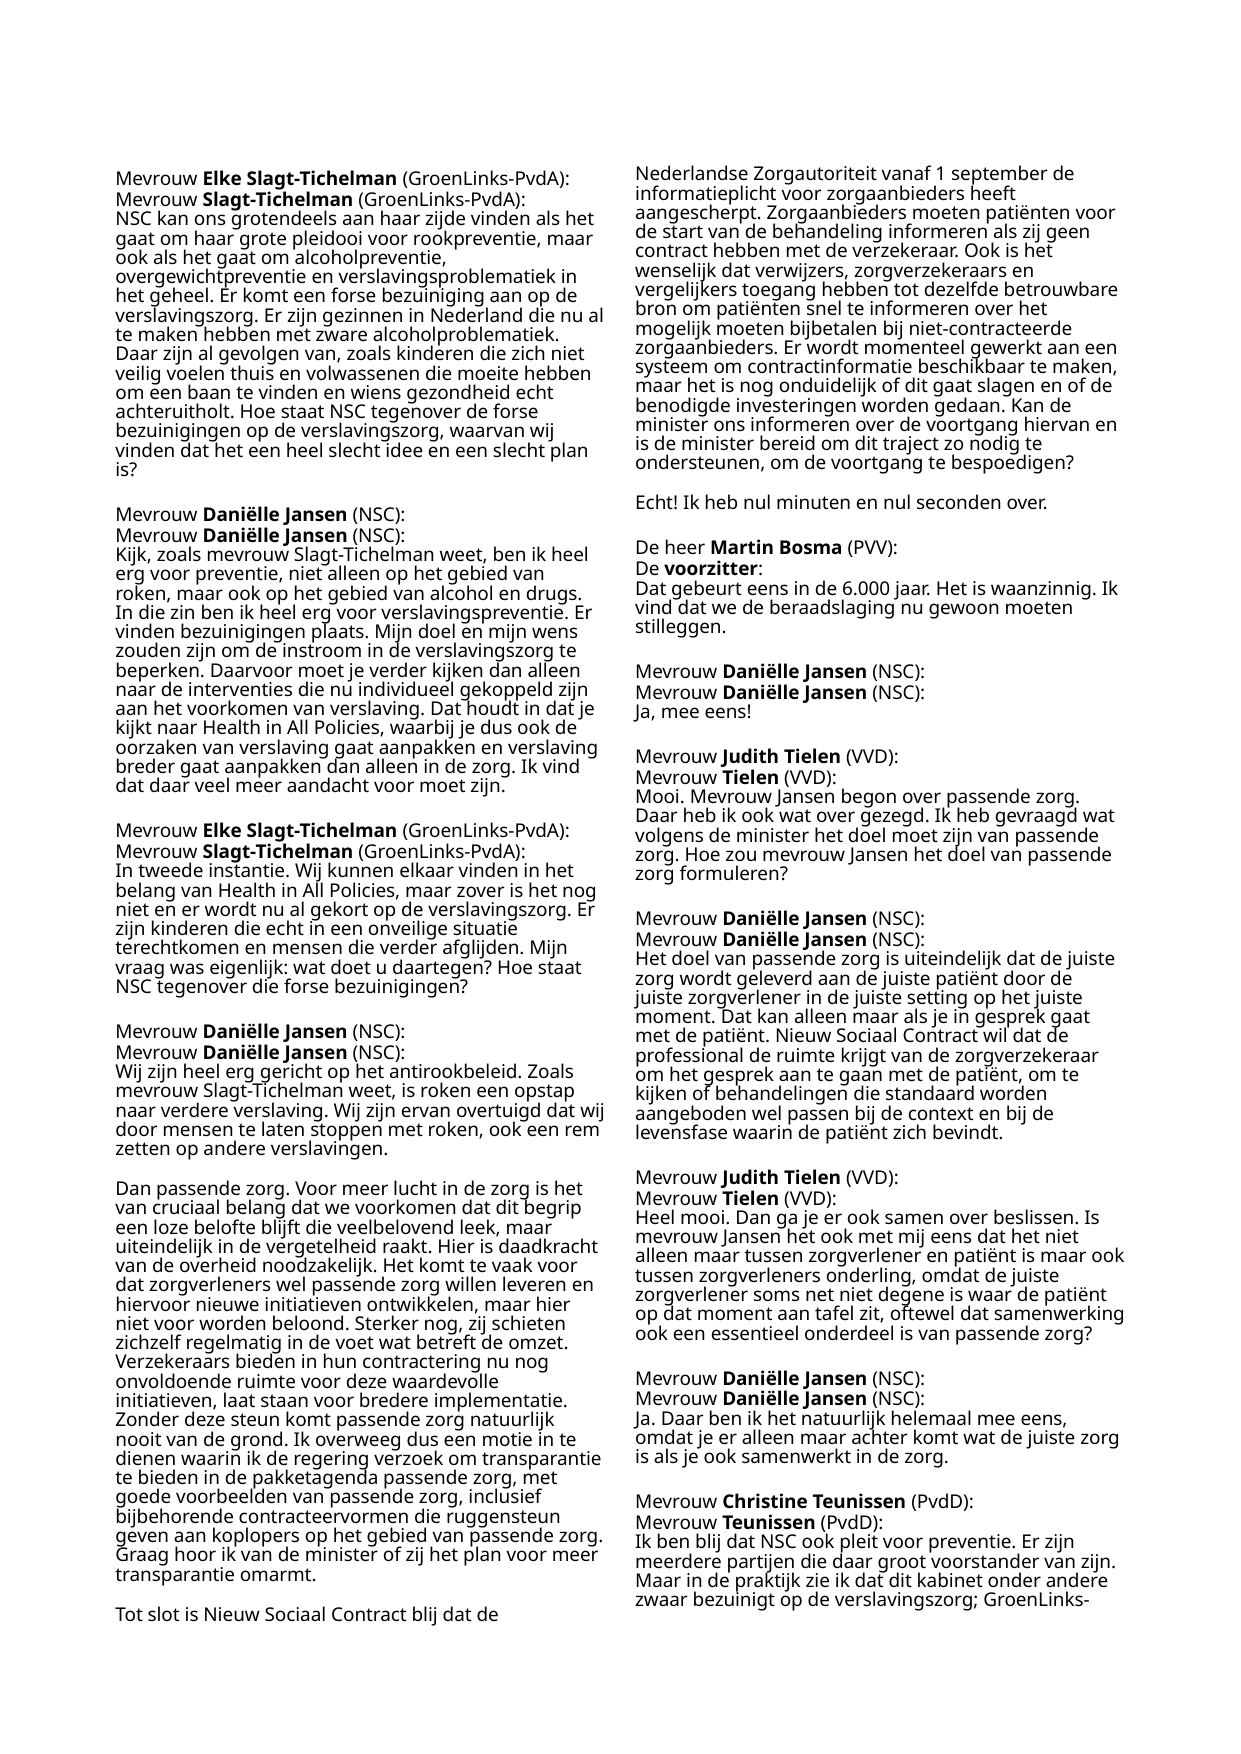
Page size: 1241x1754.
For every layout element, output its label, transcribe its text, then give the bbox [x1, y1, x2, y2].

text Wij zijn heel erg gericht op het antirookbeleid. Zoals mevrouw Slagt-Tichelman weet, is roken een opstap naar verdere verslaving. Wij zijn ervan overtuigd dat wij door mensen te laten stoppen met roken, ook een rem zetten op andere verslavingen. [115, 1063, 605, 1159]
text NSC kan ons grotendeels aan haar zijde vinden als het gaat om haar grote pleidooi voor rookpreventie, maar ook als het gaat om alcoholpreventie, overgewichtpreventie en verslavingsproblematiek in het geheel. Er komt een forse bezuiniging aan op de verslavingszorg. Er zijn gezinnen in Nederland die nu al te maken hebben met zware alcoholproblematiek. Daar zijn al gevolgen van, zoals kinderen die zich niet veilig voelen thuis en volwassenen die moeite hebben om een baan te vinden en wiens gezondheid echt achteruitholt. Hoe staat NSC tegenover de forse bezuinigingen op de verslavingszorg, waarvan wij vinden dat het een heel slecht idee en een slecht plan is? [115, 210, 605, 480]
text Mevrouw Daniëlle Jansen (NSC): [635, 931, 1125, 950]
text Mevrouw Tielen (VVD): [635, 769, 1125, 788]
text Mevrouw Tielen (VVD): [635, 1190, 1125, 1209]
text Nederlandse Zorgautoriteit vanaf 1 september de informatieplicht voor zorgaanbieders heeft aangescherpt. Zorgaanbieders moeten patiënten voor de start van de behandeling informeren als zij geen contract hebben met de verzekeraar. Ook is het wenselijk dat verwijzers, zorgverzekeraars en vergelijkers toegang hebben tot dezelfde betrouwbare bron om patiënten snel te informeren over het mogelijk moeten bijbetalen bij niet-contracteerde zorgaanbieders. Er wordt momenteel gewerkt aan een systeem om contractinformatie beschikbaar te maken, maar het is nog onduidelijk of dit gaat slagen en of de benodigde investeringen worden gedaan. Kan de minister ons informeren over de voortgang hiervan en is de minister bereid om dit traject zo nodig te ondersteunen, om de voortgang te bespoedigen? [635, 165, 1125, 474]
text Mevrouw Daniëlle Jansen (NSC): [115, 1044, 605, 1063]
text Heel mooi. Dan ga je er ook samen over beslissen. Is mevrouw Jansen het ook met mij eens dat het niet alleen maar tussen zorgverlener en patiënt is maar ook tussen zorgverleners onderling, omdat de juiste zorgverlener soms net niet degene is waar de patiënt op dat moment aan tafel zit, oftewel dat samenwerking ook een essentieel onderdeel is van passende zorg? [635, 1209, 1125, 1344]
text Mevrouw Elke Slagt-Tichelman (GroenLinks-PvdA): [115, 817, 605, 843]
text Echt! Ik heb nul minuten en nul seconden over. [635, 494, 1125, 514]
text Ja, mee eens! [635, 703, 1125, 722]
text Mevrouw Daniëlle Jansen (NSC): [115, 527, 605, 546]
text Mevrouw Judith Tielen (VVD): [635, 1164, 1125, 1190]
text Kijk, zoals mevrouw Slagt-Tichelman weet, ben ik heel erg voor preventie, niet alleen op het gebied van roken, maar ook op het gebied van alcohol en drugs. In die zin ben ik heel erg voor verslavingspreventie. Er vinden bezuinigingen plaats. Mijn doel en mijn wens zouden zijn om de instroom in de verslavingszorg te beperken. Daarvoor moet je verder kijken dan alleen naar de interventies die nu individueel gekoppeld zijn aan het voorkomen van verslaving. Dat houdt in dat je kijkt naar Health in All Policies, waarbij je dus ook de oorzaken van verslaving gaat aanpakken en verslaving breder gaat aanpakken dan alleen in de zorg. Ik vind dat daar veel meer aandacht voor moet zijn. [115, 546, 605, 796]
text De voorzitter: [635, 560, 1125, 579]
text De heer Martin Bosma (PVV): [635, 534, 1125, 560]
text Mevrouw Elke Slagt-Tichelman (GroenLinks-PvdA): [115, 165, 605, 191]
text Mevrouw Daniëlle Jansen (NSC): [635, 684, 1125, 703]
text Mevrouw Daniëlle Jansen (NSC): [115, 501, 605, 527]
text Dan passende zorg. Voor meer lucht in de zorg is het van cruciaal belang dat we voorkomen dat dit begrip een loze belofte blijft die veelbelovend leek, maar uiteindelijk in de vergetelheid raakt. Hier is daadkracht van de overheid noodzakelijk. Het komt te vaak voor dat zorgverleners wel passende zorg willen leveren en hiervoor nieuwe initiatieven ontwikkelen, maar hier niet voor worden beloond. Sterker nog, zij schieten zichzelf regelmatig in de voet wat betreft de omzet. Verzekeraars bieden in hun contractering nu nog onvoldoende ruimte voor deze waardevolle initiatieven, laat staan voor bredere implementatie. Zonder deze steun komt passende zorg natuurlijk nooit van de grond. Ik overweeg dus een motie in te dienen waarin ik de regering verzoek om transparantie te bieden in de pakketagenda passende zorg, met goede voorbeelden van passende zorg, inclusief bijbehorende contracteervormen die ruggensteun geven aan koplopers op het gebied van passende zorg. Graag hoor ik van de minister of zij het plan voor meer transparantie omarmt. [115, 1180, 605, 1585]
text Mevrouw Teunissen (PvdD): [635, 1514, 1125, 1533]
text Dat gebeurt eens in de 6.000 jaar. Het is waanzinnig. Ik vind dat we de beraadslaging nu gewoon moeten stilleggen. [635, 579, 1125, 637]
text Mooi. Mevrouw Jansen begon over passende zorg. Daar heb ik ook wat over gezegd. Ik heb gevraagd wat volgens de minister het doel moet zijn van passende zorg. Hoe zou mevrouw Jansen het doel van passende zorg formuleren? [635, 788, 1125, 884]
text Mevrouw Slagt-Tichelman (GroenLinks-PvdA): [115, 191, 605, 210]
text Mevrouw Judith Tielen (VVD): [635, 743, 1125, 769]
text Ja. Daar ben ik het natuurlijk helemaal mee eens, omdat je er alleen maar achter komt wat de juiste zorg is als je ook samenwerkt in de zorg. [635, 1410, 1125, 1467]
text Mevrouw Daniëlle Jansen (NSC): [635, 658, 1125, 684]
text Ik ben blij dat NSC ook pleit voor preventie. Er zijn meerdere partijen die daar groot voorstander van zijn. Maar in de praktijk zie ik dat dit kabinet onder andere zwaar bezuinigt op de verslavingszorg; GroenLinks- [635, 1533, 1125, 1610]
text Mevrouw Daniëlle Jansen (NSC): [635, 905, 1125, 931]
text Mevrouw Daniëlle Jansen (NSC): [635, 1365, 1125, 1390]
text Mevrouw Slagt-Tichelman (GroenLinks-PvdA): [115, 843, 605, 862]
text Mevrouw Daniëlle Jansen (NSC): [635, 1390, 1125, 1410]
text In tweede instantie. Wij kunnen elkaar vinden in het belang van Health in All Policies, maar zover is het nog niet en er wordt nu al gekort op de verslavingszorg. Er zijn kinderen die echt in een onveilige situatie terechtkomen en mensen die verder afglijden. Mijn vraag was eigenlijk: wat doet u daartegen? Hoe staat NSC tegenover die forse bezuinigingen? [115, 862, 605, 997]
text Tot slot is Nieuw Sociaal Contract blij dat de [115, 1606, 605, 1625]
text Mevrouw Christine Teunissen (PvdD): [635, 1488, 1125, 1514]
text Mevrouw Daniëlle Jansen (NSC): [115, 1018, 605, 1044]
text Het doel van passende zorg is uiteindelijk dat de juiste zorg wordt geleverd aan de juiste patiënt door de juiste zorgverlener in de juiste setting op het juiste moment. Dat kan alleen maar als je in gesprek gaat met de patiënt. Nieuw Sociaal Contract wil dat de professional de ruimte krijgt van de zorgverzekeraar om het gesprek aan te gaan met de patiënt, om te kijken of behandelingen die standaard worden aangeboden wel passen bij de context en bij de levensfase waarin de patiënt zich bevindt. [635, 950, 1125, 1143]
